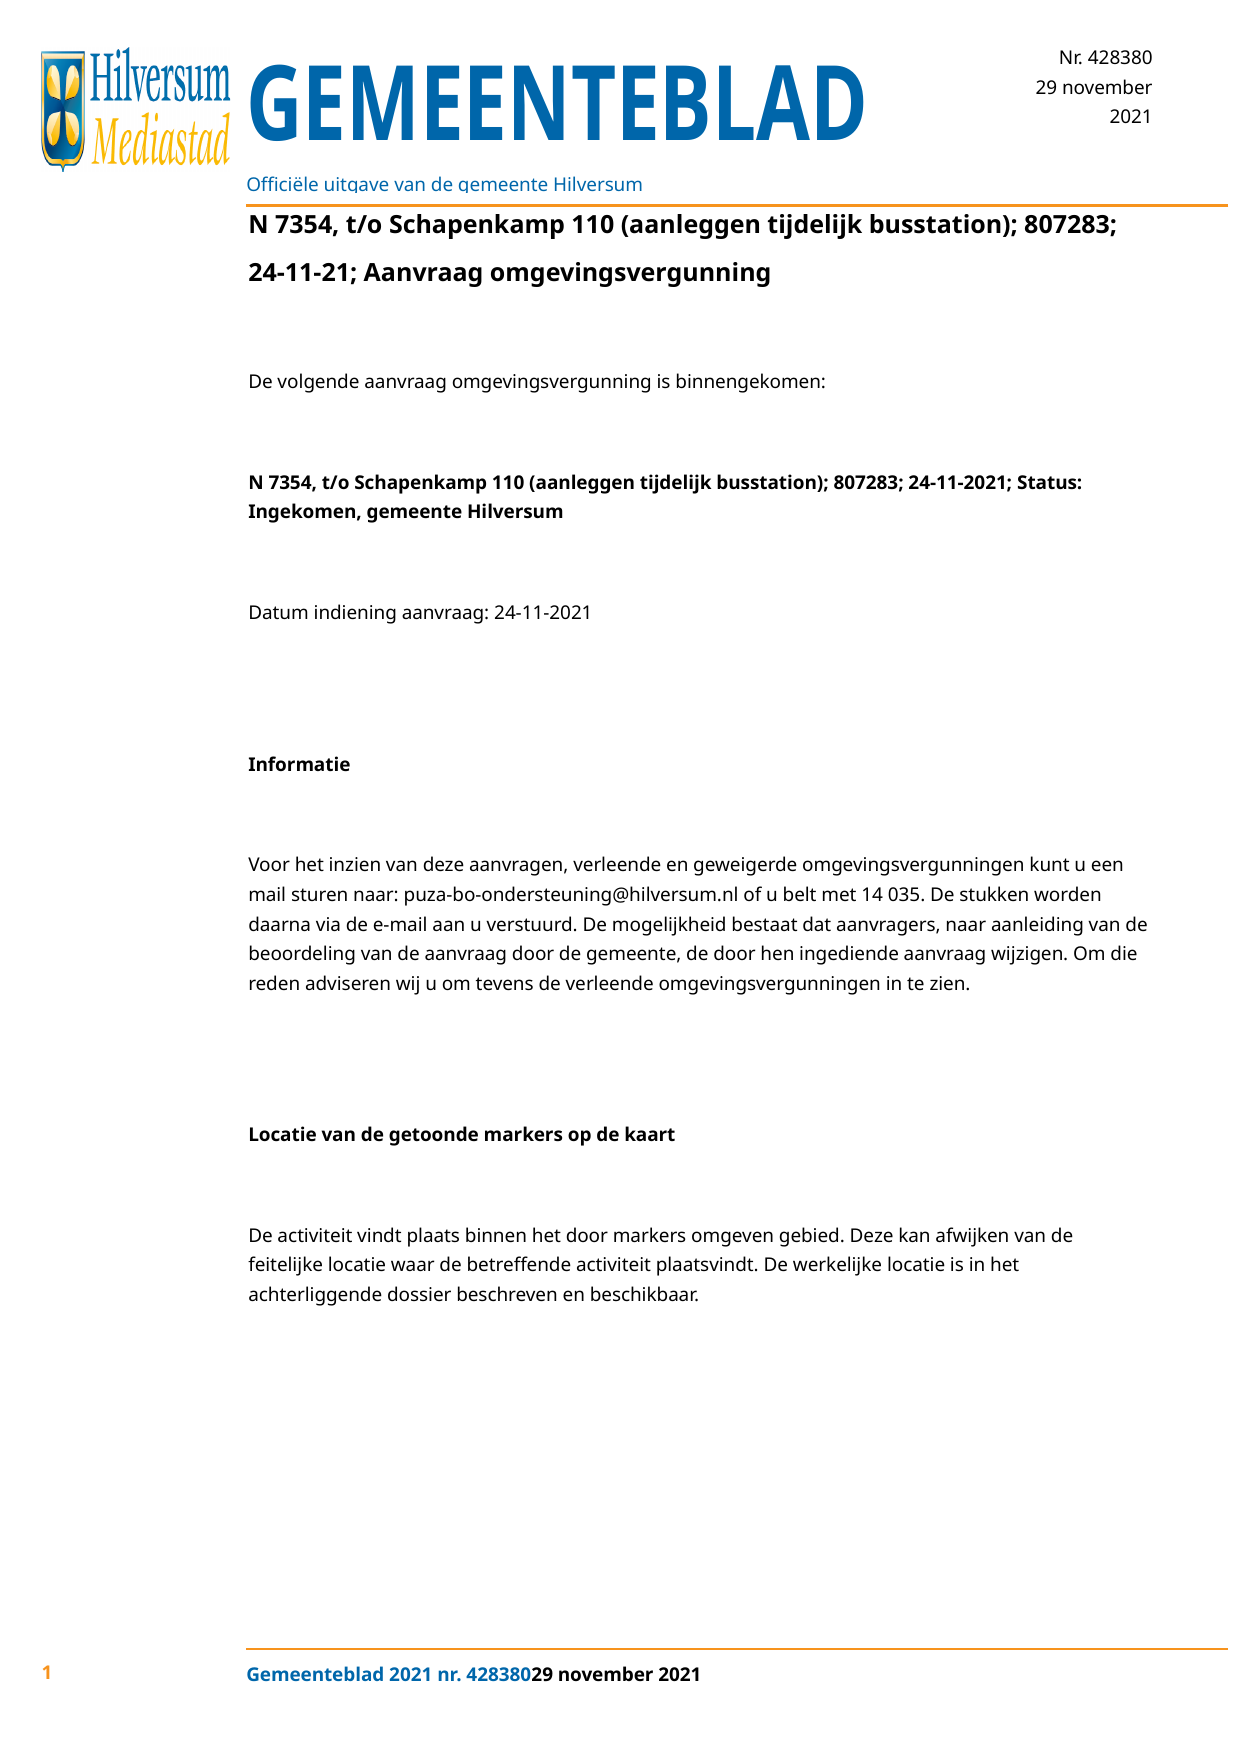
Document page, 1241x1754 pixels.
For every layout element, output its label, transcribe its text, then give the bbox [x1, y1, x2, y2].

picture [41, 47, 231, 172]
text Locatie van de getoonde markers op de kaart [248, 1121, 1152, 1147]
text De activiteit vindt plaats binnen het door markers omgeven gebied. Deze kan afwijken van de feitelijke locatie waar de betreffende activiteit plaatsvindt. De werkelijke locatie is in het achterliggende dossier beschreven en beschikbaar. [248, 1222, 1152, 1307]
text Datum indiening aanvraag: 24-11-2021 [248, 599, 1152, 625]
text N 7354, t/o Schapenkamp 110 (aanleggen tijdelijk busstation); 807283; 24-11-21; Aanvraag omgevingsvergunning [248, 207, 1152, 288]
text Voor het inzien van deze aanvragen, verleende en geweigerde omgevingsvergunningen kunt u een mail sturen naar: puza-bo-ondersteuning@hilversum.nl of u belt met 14 035. De stukken worden daarna via de e-mail aan u verstuurd. De mogelijkheid bestaat dat aanvragers, naar aanleiding van de beoordeling van de aanvraag door de gemeente, de door hen ingediende aanvraag wijzigen. Om die reden adviseren wij u om tevens de verleende omgevingsvergunningen in te zien. [248, 852, 1152, 996]
text De volgende aanvraag omgevingsvergunning is binnengekomen: [248, 368, 1152, 394]
text Informatie [248, 751, 1152, 777]
text N 7354, t/o Schapenkamp 110 (aanleggen tijdelijk busstation); 807283; 24-11-2021; Status: Ingekomen, gemeente Hilversum [248, 469, 1152, 524]
